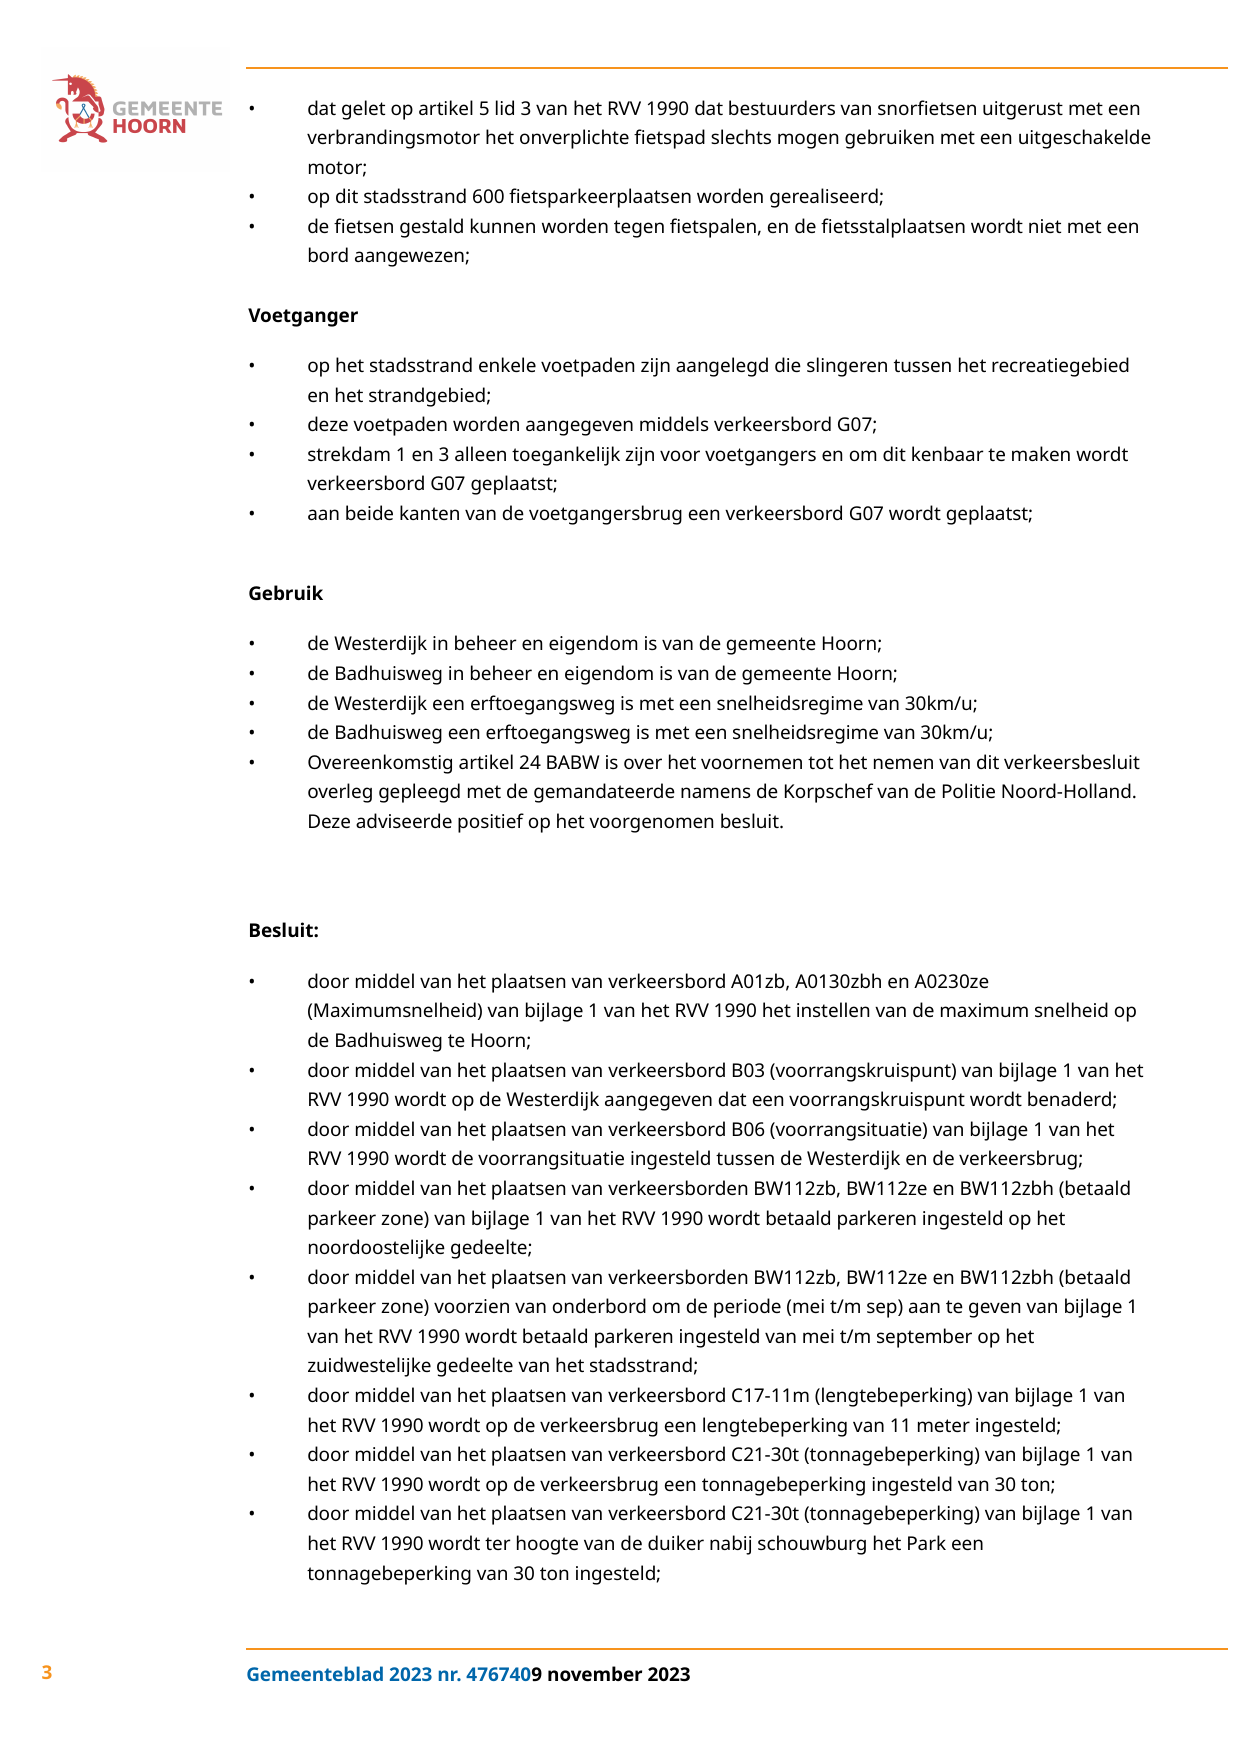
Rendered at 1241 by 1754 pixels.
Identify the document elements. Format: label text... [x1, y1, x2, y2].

list dat gelet op artikel 5 lid 3 van het RVV 1990 dat bestuurders van snorfietsen uitgerust met een verbrandingsmotor het onverplichte fietspad slechts mogen gebruiken met een uitgeschakelde motor; [248, 95, 1152, 180]
list de Westerdijk in beheer en eigendom is van de gemeente Hoorn; [248, 631, 1152, 656]
text Gebruik [248, 580, 1152, 606]
list deze voetpaden worden aangegeven middels verkeersbord G07; [248, 411, 1152, 437]
list door middel van het plaatsen van verkeersbord B03 (voorrangskruispunt) van bijlage 1 van het RVV 1990 wordt op de Westerdijk aangegeven dat een voorrangskruispunt wordt benaderd; [248, 1057, 1152, 1112]
list de Badhuisweg een erftoegangsweg is met een snelheidsregime van 30km/u; [248, 719, 1152, 745]
list de Westerdijk een erftoegangsweg is met een snelheidsregime van 30km/u; [248, 690, 1152, 716]
list door middel van het plaatsen van verkeersbord C17-11m (lengtebeperking) van bijlage 1 van het RVV 1990 wordt op de verkeersbrug een lengtebeperking van 11 meter ingesteld; [248, 1382, 1152, 1438]
list door middel van het plaatsen van verkeersbord C21-30t (tonnagebeperking) van bijlage 1 van het RVV 1990 wordt op de verkeersbrug een tonnagebeperking ingesteld van 30 ton; [248, 1441, 1152, 1497]
list door middel van het plaatsen van verkeersbord A01zb, A0130zbh en A0230ze (Maximumsnelheid) van bijlage 1 van het RVV 1990 het instellen van de maximum snelheid op de Badhuisweg te Hoorn; [248, 968, 1152, 1053]
picture [41, 47, 231, 172]
list op het stadsstrand enkele voetpaden zijn aangelegd die slingeren tussen het recreatiegebied en het strandgebied; [248, 352, 1152, 408]
list door middel van het plaatsen van verkeersborden BW112zb, BW112ze en BW112zbh (betaald parkeer zone) van bijlage 1 van het RVV 1990 wordt betaald parkeren ingesteld op het noordoostelijke gedeelte; [248, 1175, 1152, 1260]
list strekdam 1 en 3 alleen toegankelijk zijn voor voetgangers en om dit kenbaar te maken wordt verkeersbord G07 geplaatst; [248, 441, 1152, 496]
list Overeenkomstig artikel 24 BABW is over het voornemen tot het nemen van dit verkeersbesluit overleg gepleegd met de gemandateerde namens de Korpschef van de Politie Noord-Holland. Deze adviseerde positief op het voorgenomen besluit. [248, 749, 1152, 834]
list de Badhuisweg in beheer en eigendom is van de gemeente Hoorn; [248, 660, 1152, 686]
text Voetganger [248, 302, 1152, 328]
list op dit stadsstrand 600 fietsparkeerplaatsen worden gerealiseerd; [248, 183, 1152, 209]
text Besluit: [248, 918, 1152, 943]
list door middel van het plaatsen van verkeersborden BW112zb, BW112ze en BW112zbh (betaald parkeer zone) voorzien van onderbord om de periode (mei t/m sep) aan te geven van bijlage 1 van het RVV 1990 wordt betaald parkeren ingesteld van mei t/m september op het zuidwestelijke gedeelte van het stadsstrand; [248, 1264, 1152, 1378]
list door middel van het plaatsen van verkeersbord B06 (voorrangsituatie) van bijlage 1 van het RVV 1990 wordt de voorrangsituatie ingesteld tussen de Westerdijk en de verkeersbrug; [248, 1116, 1152, 1171]
list aan beide kanten van de voetgangersbrug een verkeersbord G07 wordt geplaatst; [248, 500, 1152, 526]
list de fietsen gestald kunnen worden tegen fietspalen, en de fietsstalplaatsen wordt niet met een bord aangewezen; [248, 213, 1152, 268]
list door middel van het plaatsen van verkeersbord C21-30t (tonnagebeperking) van bijlage 1 van het RVV 1990 wordt ter hoogte van de duiker nabij schouwburg het Park een tonnagebeperking van 30 ton ingesteld; [248, 1501, 1152, 1586]
